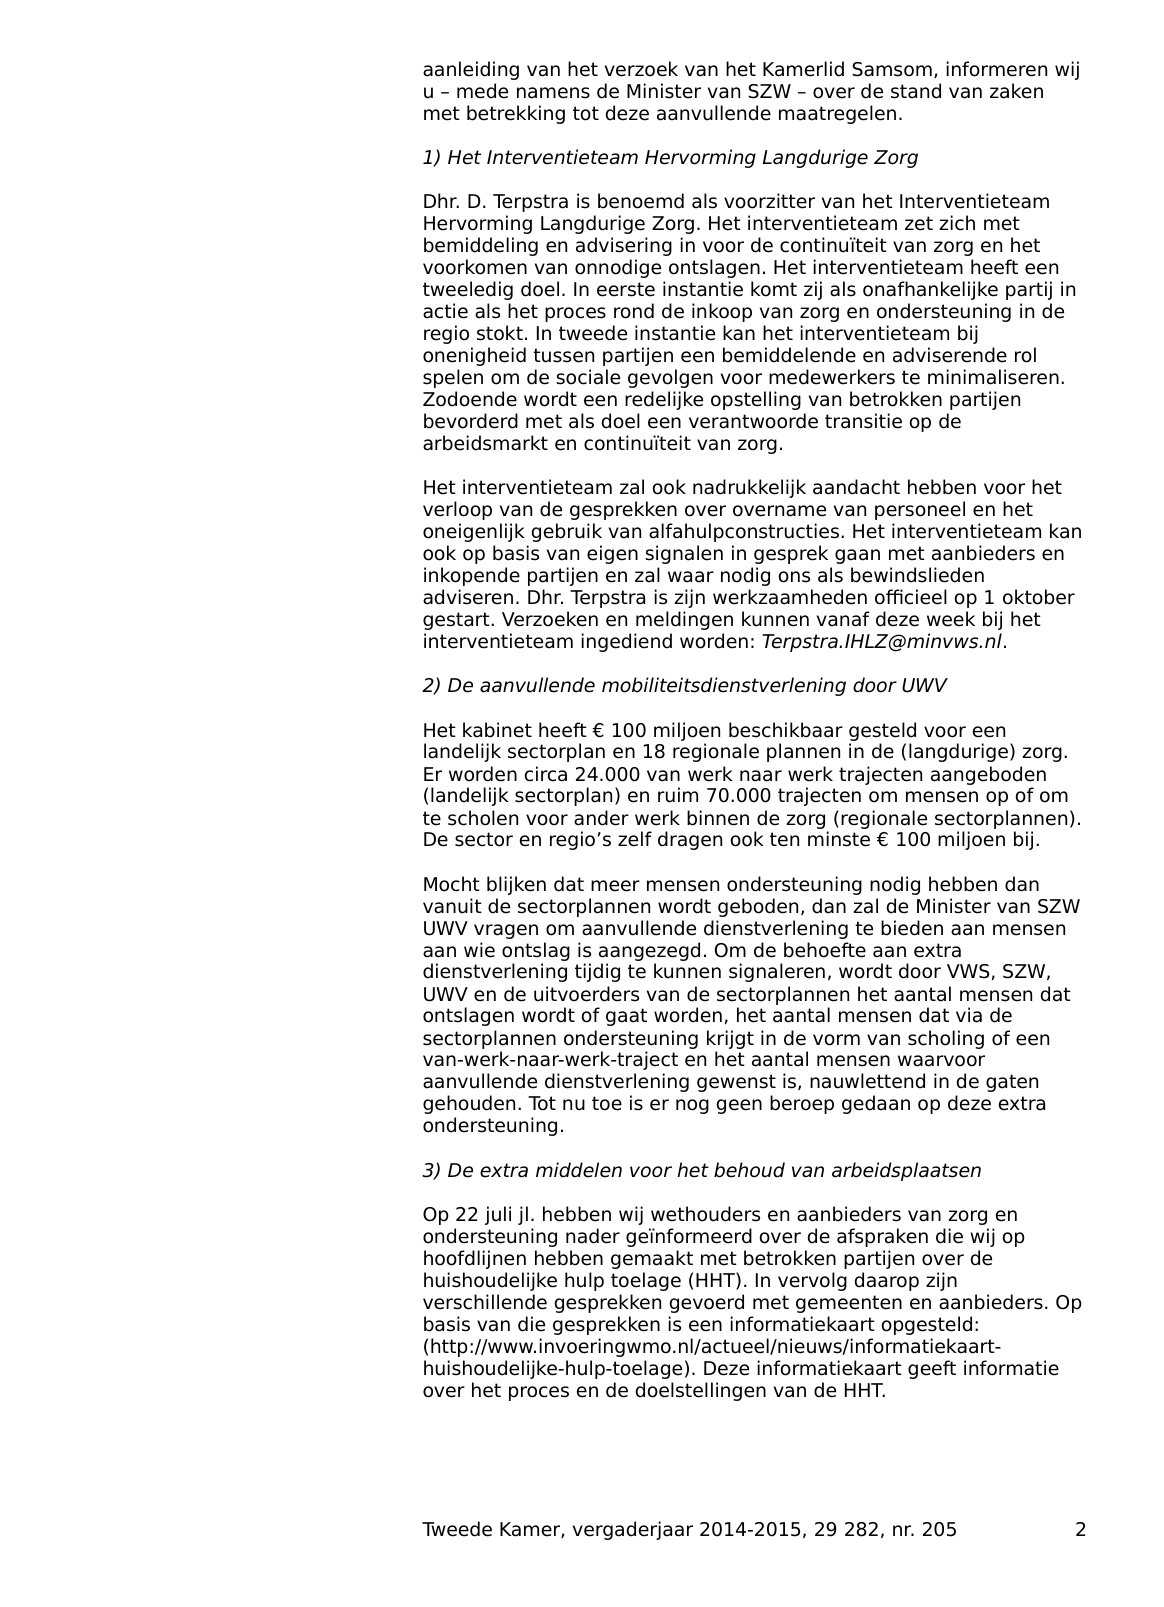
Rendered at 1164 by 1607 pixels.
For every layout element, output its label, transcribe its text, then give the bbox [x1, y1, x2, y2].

subtitle 3) De extra middelen voor het behoud van arbeidsplaatsen [422, 1159, 1087, 1181]
text Het kabinet heeft € 100 miljoen beschikbaar gesteld voor een landelijk sectorplan en 18 regionale plannen in de (langdurige) zorg. Er worden circa 24.000 van werk naar werk trajecten aangeboden (landelijk sectorplan) en ruim 70.000 trajecten om mensen op of om te scholen voor ander werk binnen de zorg (regionale sectorplannen). De sector en regio’s zelf dragen ook ten minste € 100 miljoen bij. [422, 719, 1087, 851]
subtitle 1) Het Interventieteam Hervorming Langdurige Zorg [422, 147, 1087, 169]
text Mocht blijken dat meer mensen ondersteuning nodig hebben dan vanuit de sectorplannen wordt geboden, dan zal de Minister van SZW UWV vragen om aanvullende dienstverlening te bieden aan mensen aan wie ontslag is aangezegd. Om de behoefte aan extra dienstverlening tijdig te kunnen signaleren, wordt door VWS, SZW, UWV en de uitvoerders van de sectorplannen het aantal mensen dat ontslagen wordt of gaat worden, het aantal mensen dat via de sectorplannen ondersteuning krijgt in de vorm van scholing of een van-werk-naar-werk-traject en het aantal mensen waarvoor aanvullende dienstverlening gewenst is, nauwlettend in de gaten gehouden. Tot nu toe is er nog geen beroep gedaan op deze extra ondersteuning. [422, 873, 1087, 1137]
text Dhr. D. Terpstra is benoemd als voorzitter van het Interventieteam Hervorming Langdurige Zorg. Het interventieteam zet zich met bemiddeling en advisering in voor de continuïteit van zorg en het voorkomen van onnodige ontslagen. Het interventieteam heeft een tweeledig doel. In eerste instantie komt zij als onafhankelijke partij in actie als het proces rond de inkoop van zorg en ondersteuning in de regio stokt. In tweede instantie kan het interventieteam bij onenigheid tussen partijen een bemiddelende en adviserende rol spelen om de sociale gevolgen voor medewerkers te minimaliseren. Zodoende wordt een redelijke opstelling van betrokken partijen bevorderd met als doel een verantwoorde transitie op de arbeidsmarkt en continuïteit van zorg. [422, 191, 1087, 455]
text aanleiding van het verzoek van het Kamerlid Samsom, informeren wij u – mede namens de Minister van SZW – over de stand van zaken met betrekking tot deze aanvullende maatregelen. [422, 59, 1087, 125]
text Op 22 juli jl. hebben wij wethouders en aanbieders van zorg en ondersteuning nader geïnformeerd over de afspraken die wij op hoofdlijnen hebben gemaakt met betrokken partijen over de huishoudelijke hulp toelage (HHT). In vervolg daarop zijn verschillende gesprekken gevoerd met gemeenten en aanbieders. Op basis van die gesprekken is een informatiekaart opgesteld: (http://www.invoeringwmo.nl/actueel/nieuws/informatiekaart-huishoudelijke-hulp-toelage). Deze informatiekaart geeft informatie over het proces en de doelstellingen van de HHT. [422, 1204, 1087, 1401]
subtitle 2) De aanvullende mobiliteitsdienstverlening door UWV [422, 675, 1087, 697]
text Het interventieteam zal ook nadrukkelijk aandacht hebben voor het verloop van de gesprekken over overname van personeel en het oneigenlijk gebruik van alfahulpconstructies. Het interventieteam kan ook op basis van eigen signalen in gesprek gaan met aanbieders en inkopende partijen en zal waar nodig ons als bewindslieden adviseren. Dhr. Terpstra is zijn werkzaamheden officieel op 1 oktober gestart. Verzoeken en meldingen kunnen vanaf deze week bij het interventieteam ingediend worden: Terpstra.IHLZ@minvws.nl. [422, 477, 1087, 653]
